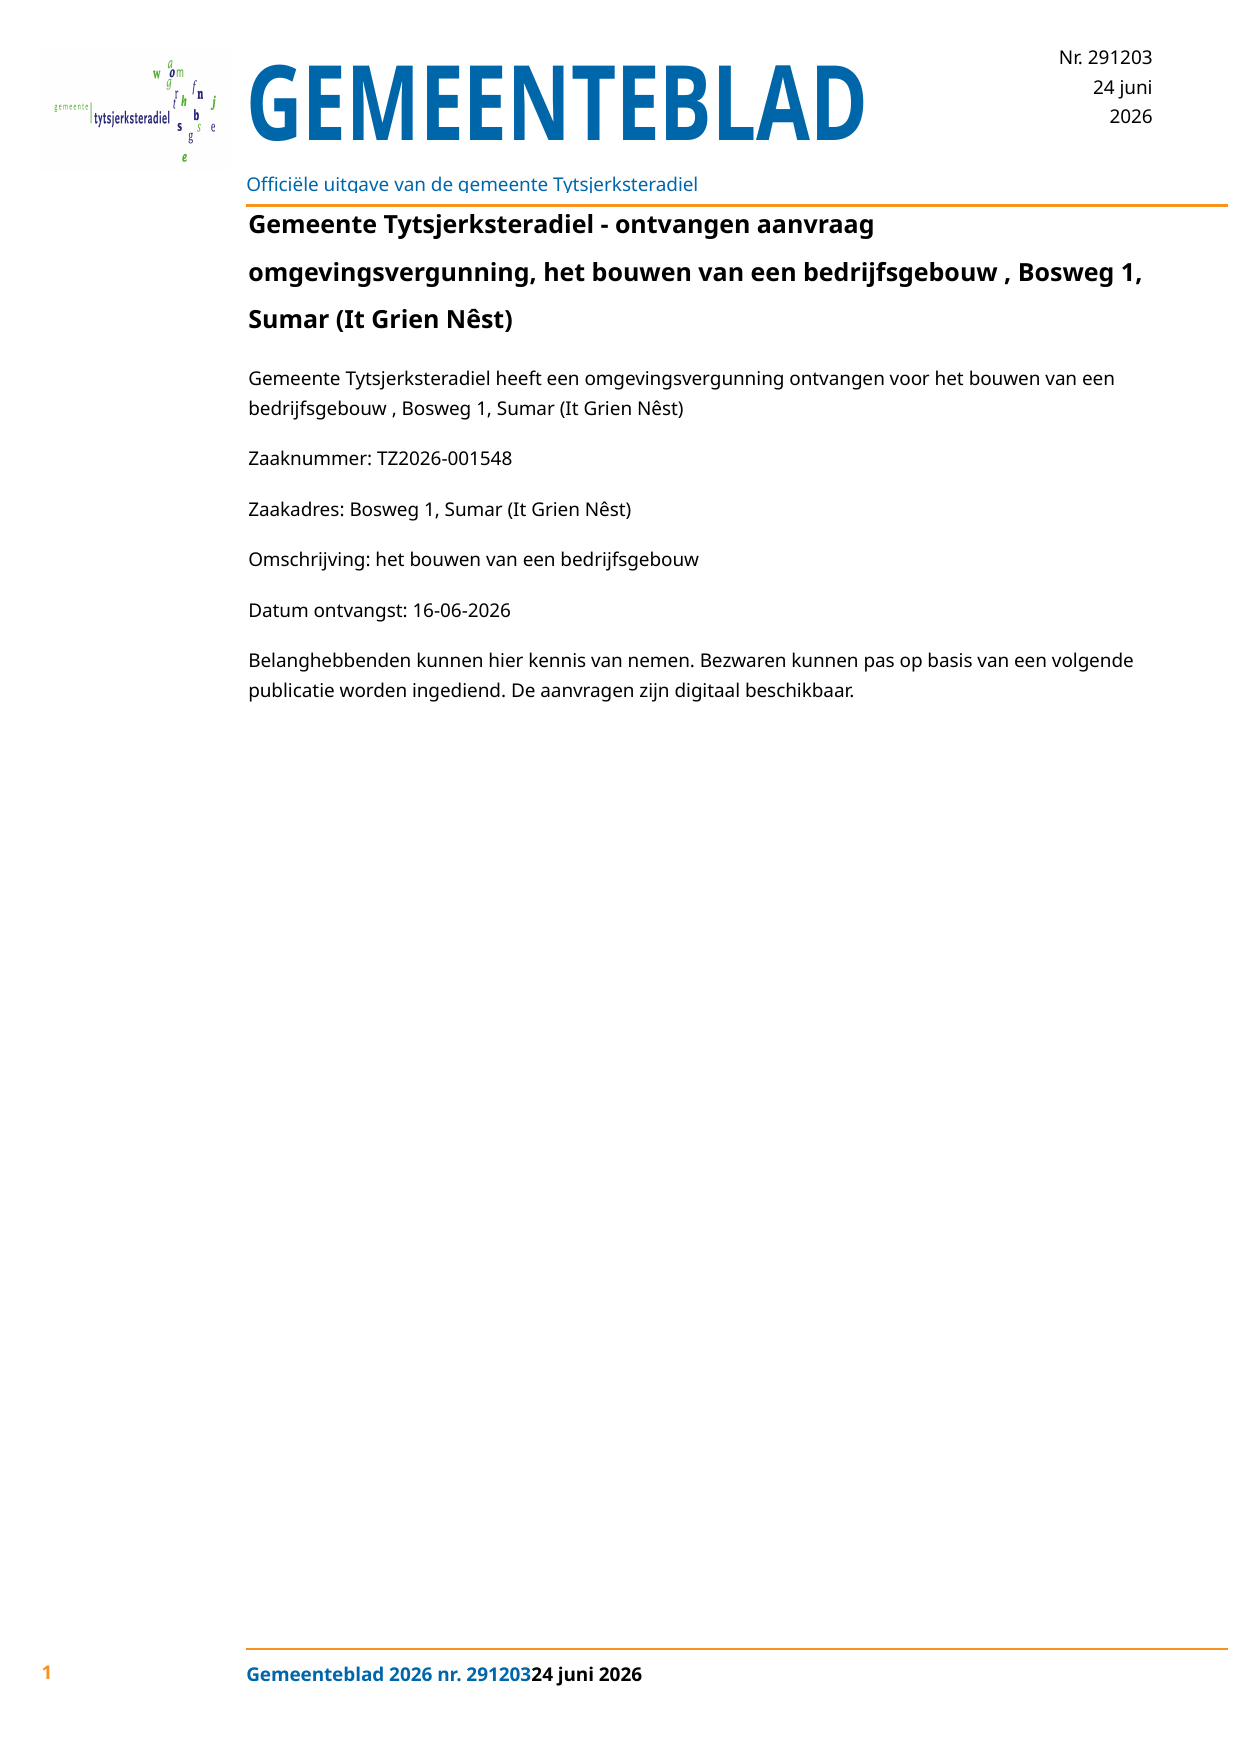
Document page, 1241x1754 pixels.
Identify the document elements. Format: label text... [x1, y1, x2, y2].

text Belanghebbenden kunnen hier kennis van nemen. Bezwaren kunnen pas op basis van een volgende publicatie worden ingediend. De aanvragen zijn digitaal beschikbaar. [248, 647, 1152, 702]
text Zaakadres: Bosweg 1, Sumar (It Grien Nêst) [248, 496, 1152, 522]
text Omschrijving: het bouwen van een bedrijfsgebouw [248, 546, 1152, 572]
text Gemeente Tytsjerksteradiel - ontvangen aanvraag omgevingsvergunning, het bouwen van een bedrijfsgebouw , Bosweg 1, Sumar (It Grien Nêst) [248, 207, 1152, 336]
text Datum ontvangst: 16-06-2026 [248, 597, 1152, 622]
text Gemeente Tytsjerksteradiel heeft een omgevingsvergunning ontvangen voor het bouwen van een bedrijfsgebouw , Bosweg 1, Sumar (It Grien Nêst) [248, 366, 1152, 421]
picture [41, 47, 231, 172]
text Zaaknummer: TZ2026-001548 [248, 446, 1152, 471]
